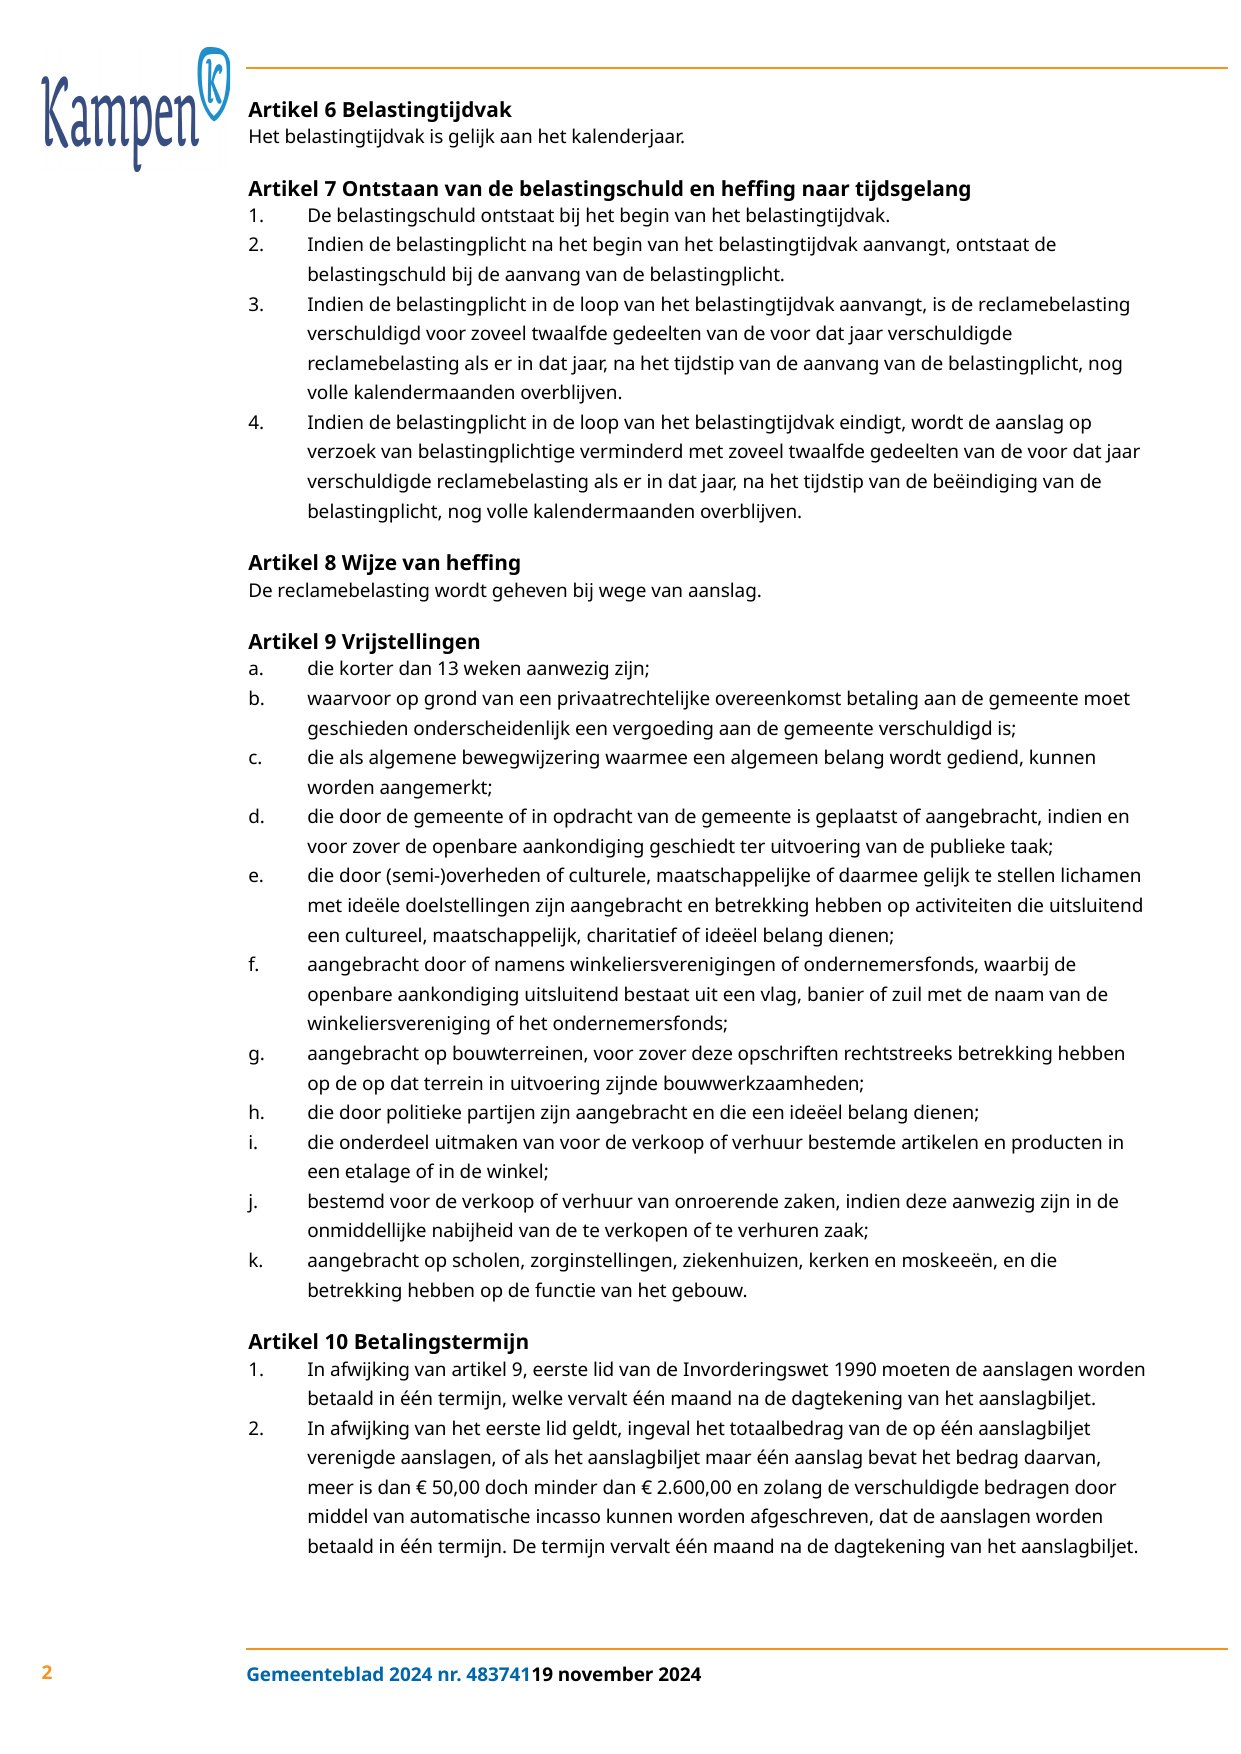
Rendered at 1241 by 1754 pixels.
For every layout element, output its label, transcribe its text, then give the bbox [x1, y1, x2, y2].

list Indien de belastingplicht na het begin van het belastingtijdvak aanvangt, ontstaat de belastingschuld bij de aanvang van de belastingplicht. [248, 232, 1152, 287]
list die als algemene bewegwijzering waarmee een algemeen belang wordt gediend, kunnen worden aangemerkt; [248, 744, 1152, 800]
list aangebracht door of namens winkeliersverenigingen of ondernemersfonds, waarbij de openbare aankondiging uitsluitend bestaat uit een vlag, banier of zuil met de naam van de winkeliersvereniging of het ondernemersfonds; [248, 951, 1152, 1036]
list In afwijking van het eerste lid geldt, ingeval het totaalbedrag van de op één aanslagbiljet verenigde aanslagen, of als het aanslagbiljet maar één aanslag bevat het bedrag daarvan, meer is dan € 50,00 doch minder dan € 2.600,00 en zolang de verschuldigde bedragen door middel van automatische incasso kunnen worden afgeschreven, dat de aanslagen worden betaald in één termijn. De termijn vervalt één maand na de dagtekening van het aanslagbiljet. [248, 1415, 1152, 1559]
text De reclamebelasting wordt geheven bij wege van aanslag. [248, 577, 1152, 602]
text Artikel 7 Ontstaan van de belastingschuld en heffing naar tijdsgelang [248, 174, 1152, 202]
list die door de gemeente of in opdracht van de gemeente is geplaatst of aangebracht, indien en voor zover de openbare aankondiging geschiedt ter uitvoering van de publieke taak; [248, 803, 1152, 859]
text Het belastingtijdvak is gelijk aan het kalenderjaar. [248, 123, 1152, 149]
text Artikel 10 Betalingstermijn [248, 1327, 1152, 1356]
list De belastingschuld ontstaat bij het begin van het belastingtijdvak. [248, 202, 1152, 228]
text Artikel 6 Belastingtijdvak [248, 95, 1152, 123]
list die door politieke partijen zijn aangebracht en die een ideëel belang dienen; [248, 1099, 1152, 1125]
text Artikel 9 Vrijstellingen [248, 627, 1152, 656]
text Artikel 8 Wijze van heffing [248, 548, 1152, 577]
list die korter dan 13 weken aanwezig zijn; [248, 656, 1152, 681]
list Indien de belastingplicht in de loop van het belastingtijdvak aanvangt, is de reclamebelasting verschuldigd voor zoveel twaalfde gedeelten van de voor dat jaar verschuldigde reclamebelasting als er in dat jaar, na het tijdstip van de aanvang van de belastingplicht, nog volle kalendermaanden overblijven. [248, 291, 1152, 405]
list die onderdeel uitmaken van voor de verkoop of verhuur bestemde artikelen en producten in een etalage of in de winkel; [248, 1129, 1152, 1184]
list In afwijking van artikel 9, eerste lid van de Invorderingswet 1990 moeten de aanslagen worden betaald in één termijn, welke vervalt één maand na de dagtekening van het aanslagbiljet. [248, 1356, 1152, 1411]
list die door (semi-)overheden of culturele, maatschappelijke of daarmee gelijk te stellen lichamen met ideële doelstellingen zijn aangebracht en betrekking hebben op activiteiten die uitsluitend een cultureel, maatschappelijk, charitatief of ideëel belang dienen; [248, 863, 1152, 948]
picture [41, 47, 231, 172]
list Indien de belastingplicht in de loop van het belastingtijdvak eindigt, wordt de aanslag op verzoek van belastingplichtige verminderd met zoveel twaalfde gedeelten van de voor dat jaar verschuldigde reclamebelasting als er in dat jaar, na het tijdstip van de beëindiging van de belastingplicht, nog volle kalendermaanden overblijven. [248, 409, 1152, 524]
list bestemd voor de verkoop of verhuur van onroerende zaken, indien deze aanwezig zijn in de onmiddellijke nabijheid van de te verkopen of te verhuren zaak; [248, 1188, 1152, 1243]
list waarvoor op grond van een privaatrechtelijke overeenkomst betaling aan de gemeente moet geschieden onderscheidenlijk een vergoeding aan de gemeente verschuldigd is; [248, 685, 1152, 741]
list aangebracht op bouwterreinen, voor zover deze opschriften rechtstreeks betrekking hebben op de op dat terrein in uitvoering zijnde bouwwerkzaamheden; [248, 1040, 1152, 1096]
list aangebracht op scholen, zorginstellingen, ziekenhuizen, kerken en moskeeën, en die betrekking hebben op de functie van het gebouw. [248, 1247, 1152, 1303]
